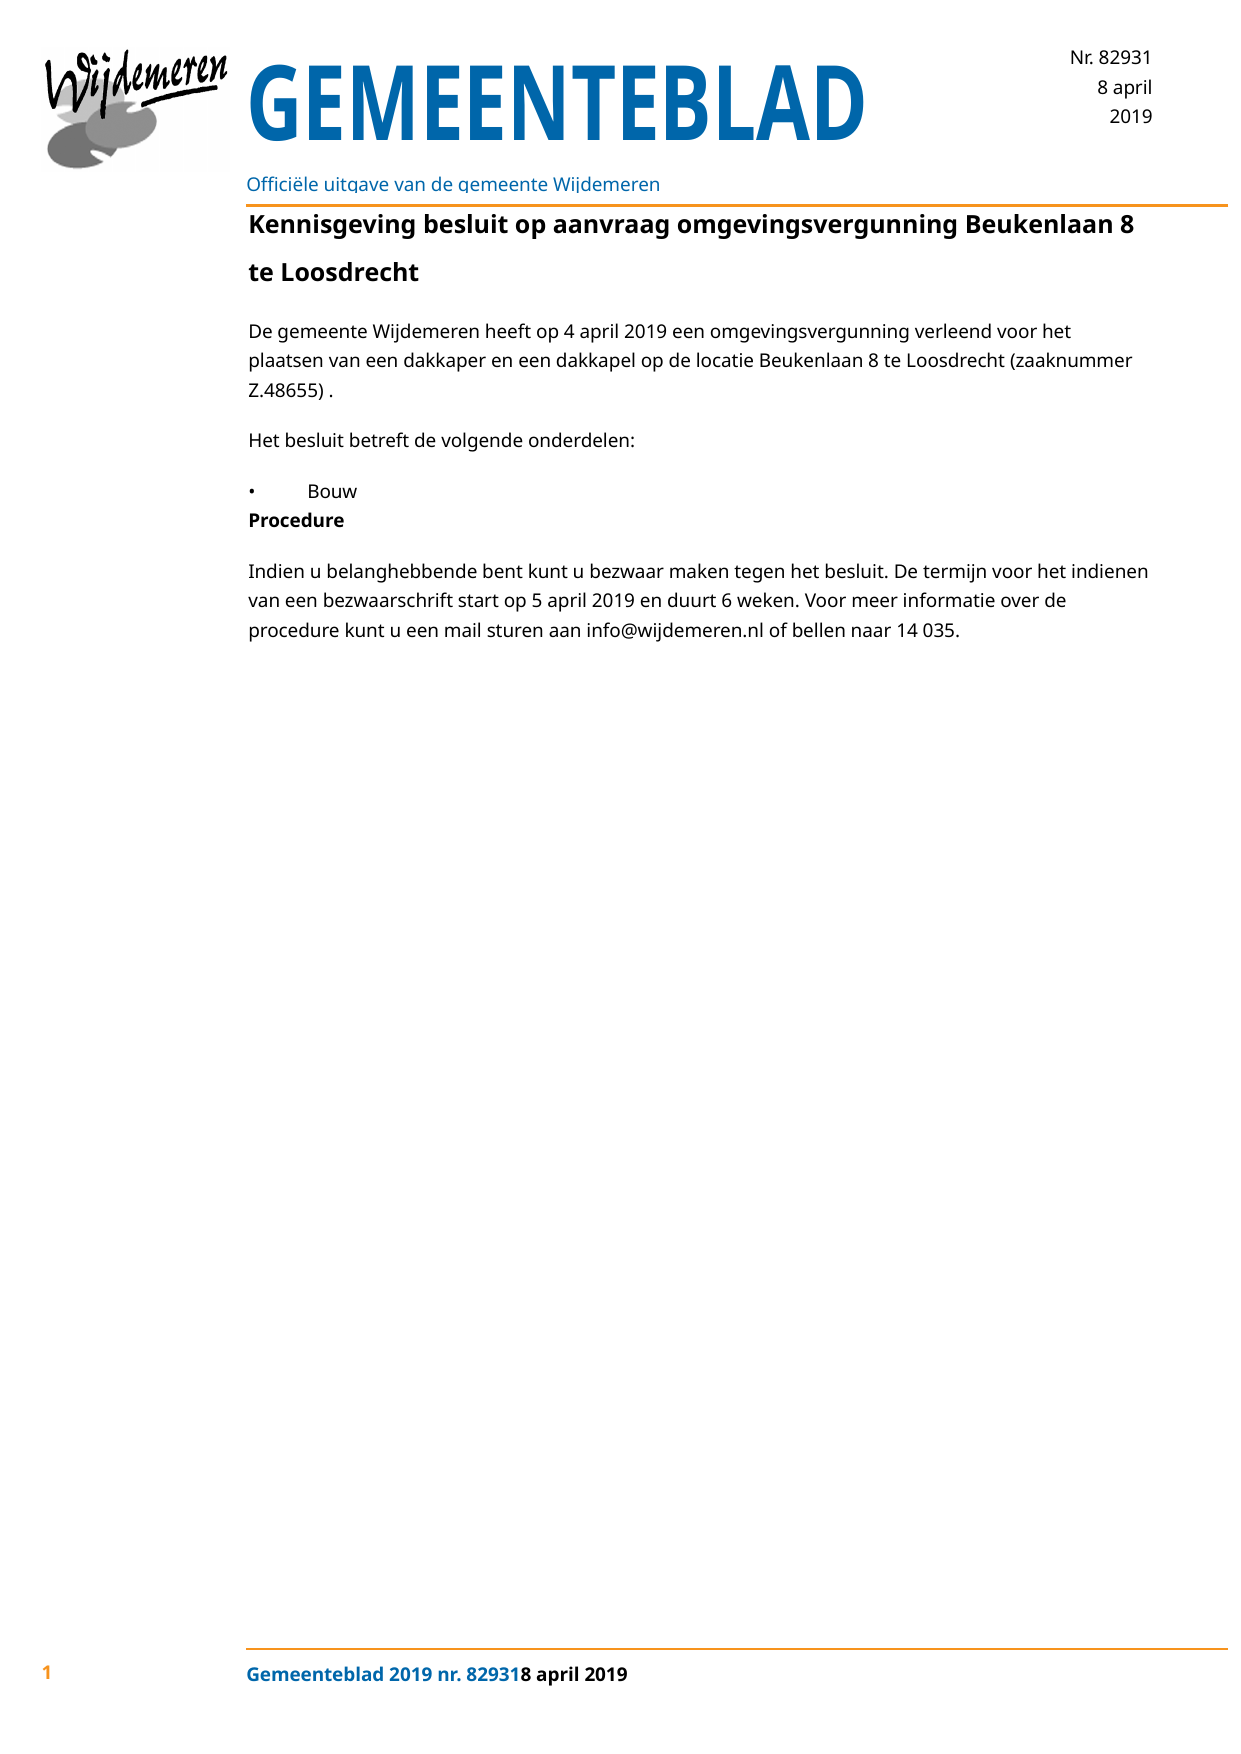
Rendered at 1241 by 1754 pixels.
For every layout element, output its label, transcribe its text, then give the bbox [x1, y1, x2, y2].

text De gemeente Wijdemeren heeft op 4 april 2019 een omgevingsvergunning verleend voor het plaatsen van een dakkaper en een dakkapel op de locatie Beukenlaan 8 te Loosdrecht (zaaknummer Z.48655) . [248, 318, 1152, 403]
picture [41, 47, 231, 172]
list Bouw [248, 478, 1152, 504]
text Kennisgeving besluit op aanvraag omgevingsvergunning Beukenlaan 8 te Loosdrecht [248, 207, 1152, 288]
text Procedure [248, 507, 1152, 533]
text Het besluit betreft de volgende onderdelen: [248, 427, 1152, 453]
text Indien u belanghebbende bent kunt u bezwaar maken tegen het besluit. De termijn voor het indienen van een bezwaarschrift start op 5 april 2019 en duurt 6 weken. Voor meer informatie over de procedure kunt u een mail sturen aan info@wijdemeren.nl of bellen naar 14 035. [248, 558, 1152, 643]
